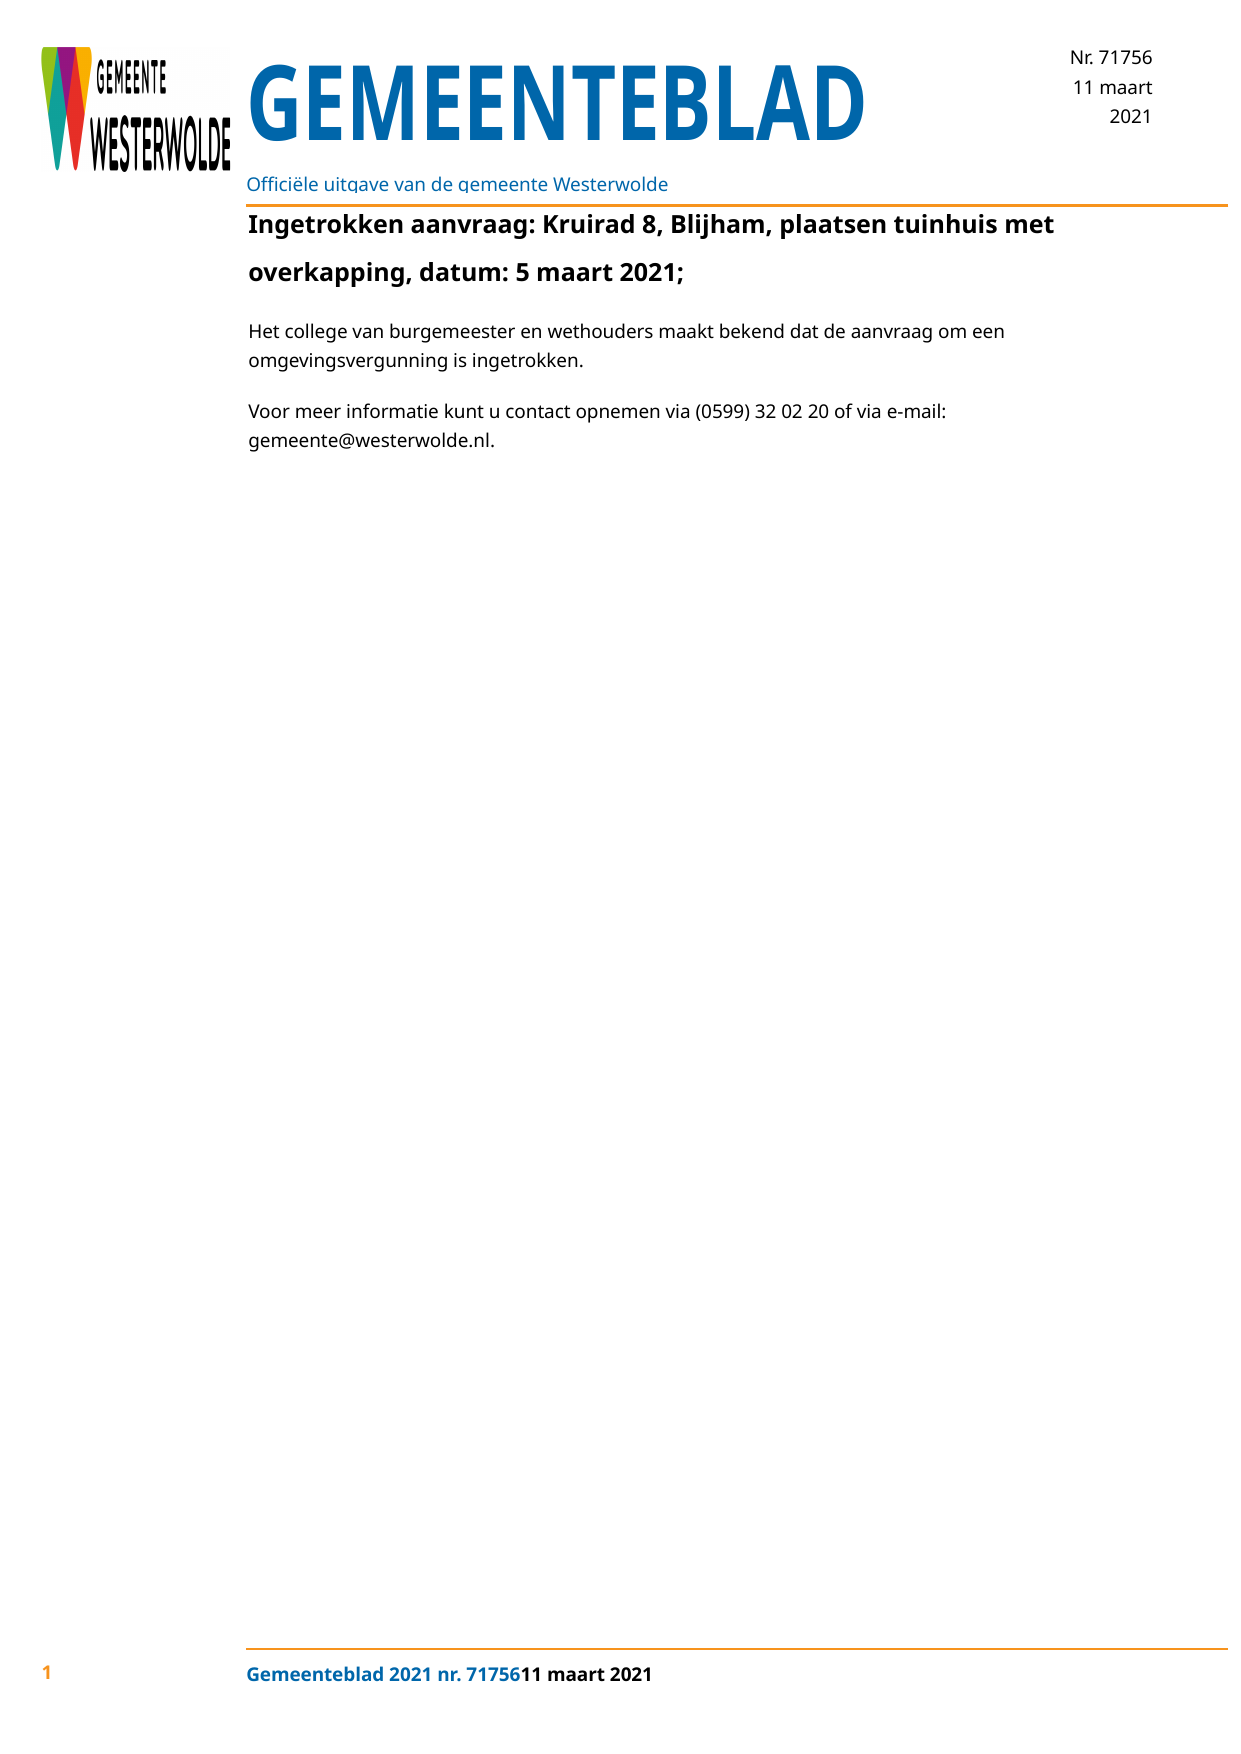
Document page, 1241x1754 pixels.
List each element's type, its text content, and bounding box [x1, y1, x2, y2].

text Het college van burgemeester en wethouders maakt bekend dat de aanvraag om een omgevingsvergunning is ingetrokken. [248, 318, 1152, 373]
text Ingetrokken aanvraag: Kruirad 8, Blijham, plaatsen tuinhuis met overkapping, datum: 5 maart 2021; [248, 207, 1152, 288]
picture [41, 47, 231, 172]
text Voor meer informatie kunt u contact opnemen via (0599) 32 02 20 of via e-mail: gemeente@westerwolde.nl. [248, 398, 1152, 453]
